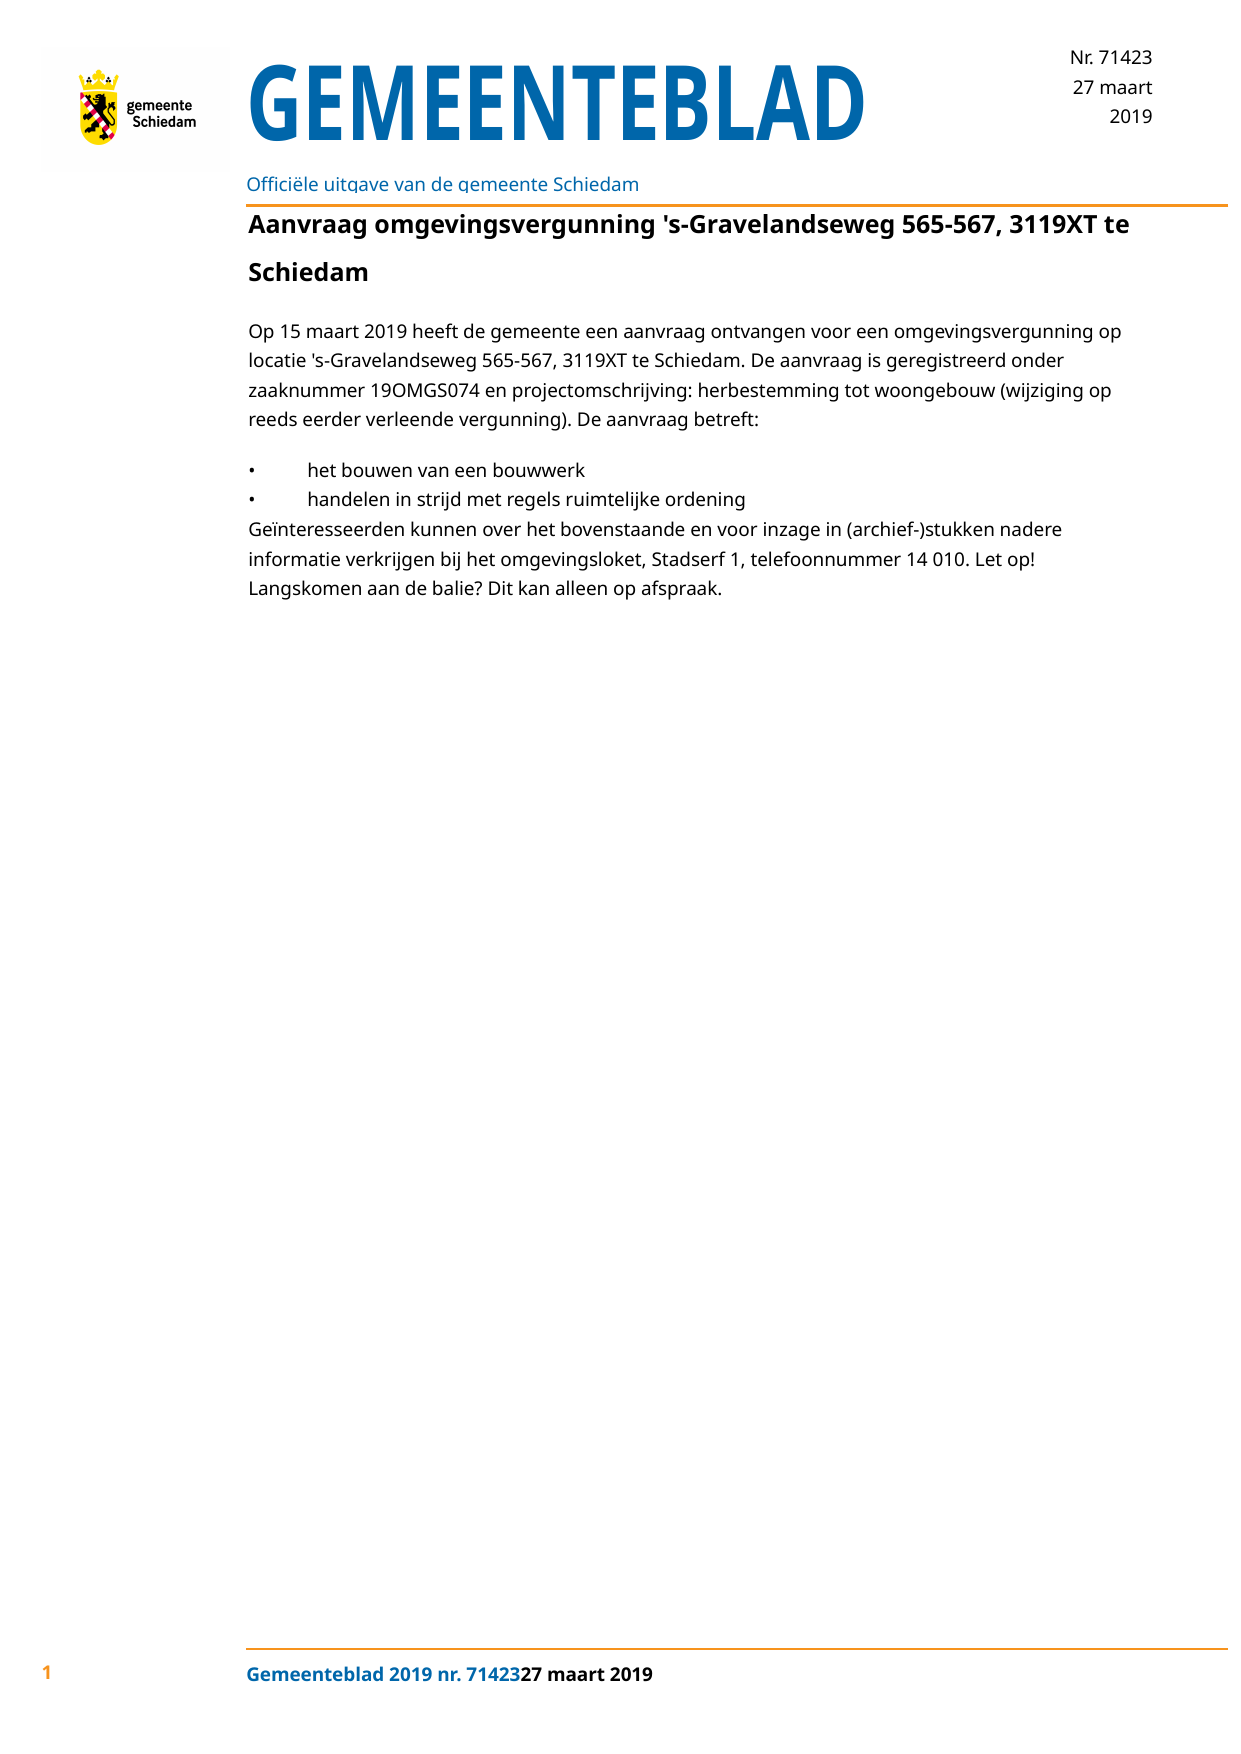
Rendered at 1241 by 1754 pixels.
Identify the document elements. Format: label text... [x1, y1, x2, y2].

text Op 15 maart 2019 heeft de gemeente een aanvraag ontvangen voor een omgevingsvergunning op locatie 's-Gravelandseweg 565-567, 3119XT te Schiedam. De aanvraag is geregistreerd onder zaaknummer 19OMGS074 en projectomschrijving: herbestemming tot woongebouw (wijziging op reeds eerder verleende vergunning). De aanvraag betreft: [248, 318, 1152, 432]
list handelen in strijd met regels ruimtelijke ordening [248, 487, 1152, 512]
list het bouwen van een bouwwerk [248, 457, 1152, 483]
picture [41, 47, 231, 172]
text Geïnteresseerden kunnen over het bovenstaande en voor inzage in (archief-)stukken nadere informatie verkrijgen bij het omgevingsloket, Stadserf 1, telefoonnummer 14 010. Let op! Langskomen aan de balie? Dit kan alleen op afspraak. [248, 516, 1152, 601]
text Aanvraag omgevingsvergunning 's-Gravelandseweg 565-567, 3119XT te Schiedam [248, 207, 1152, 288]
